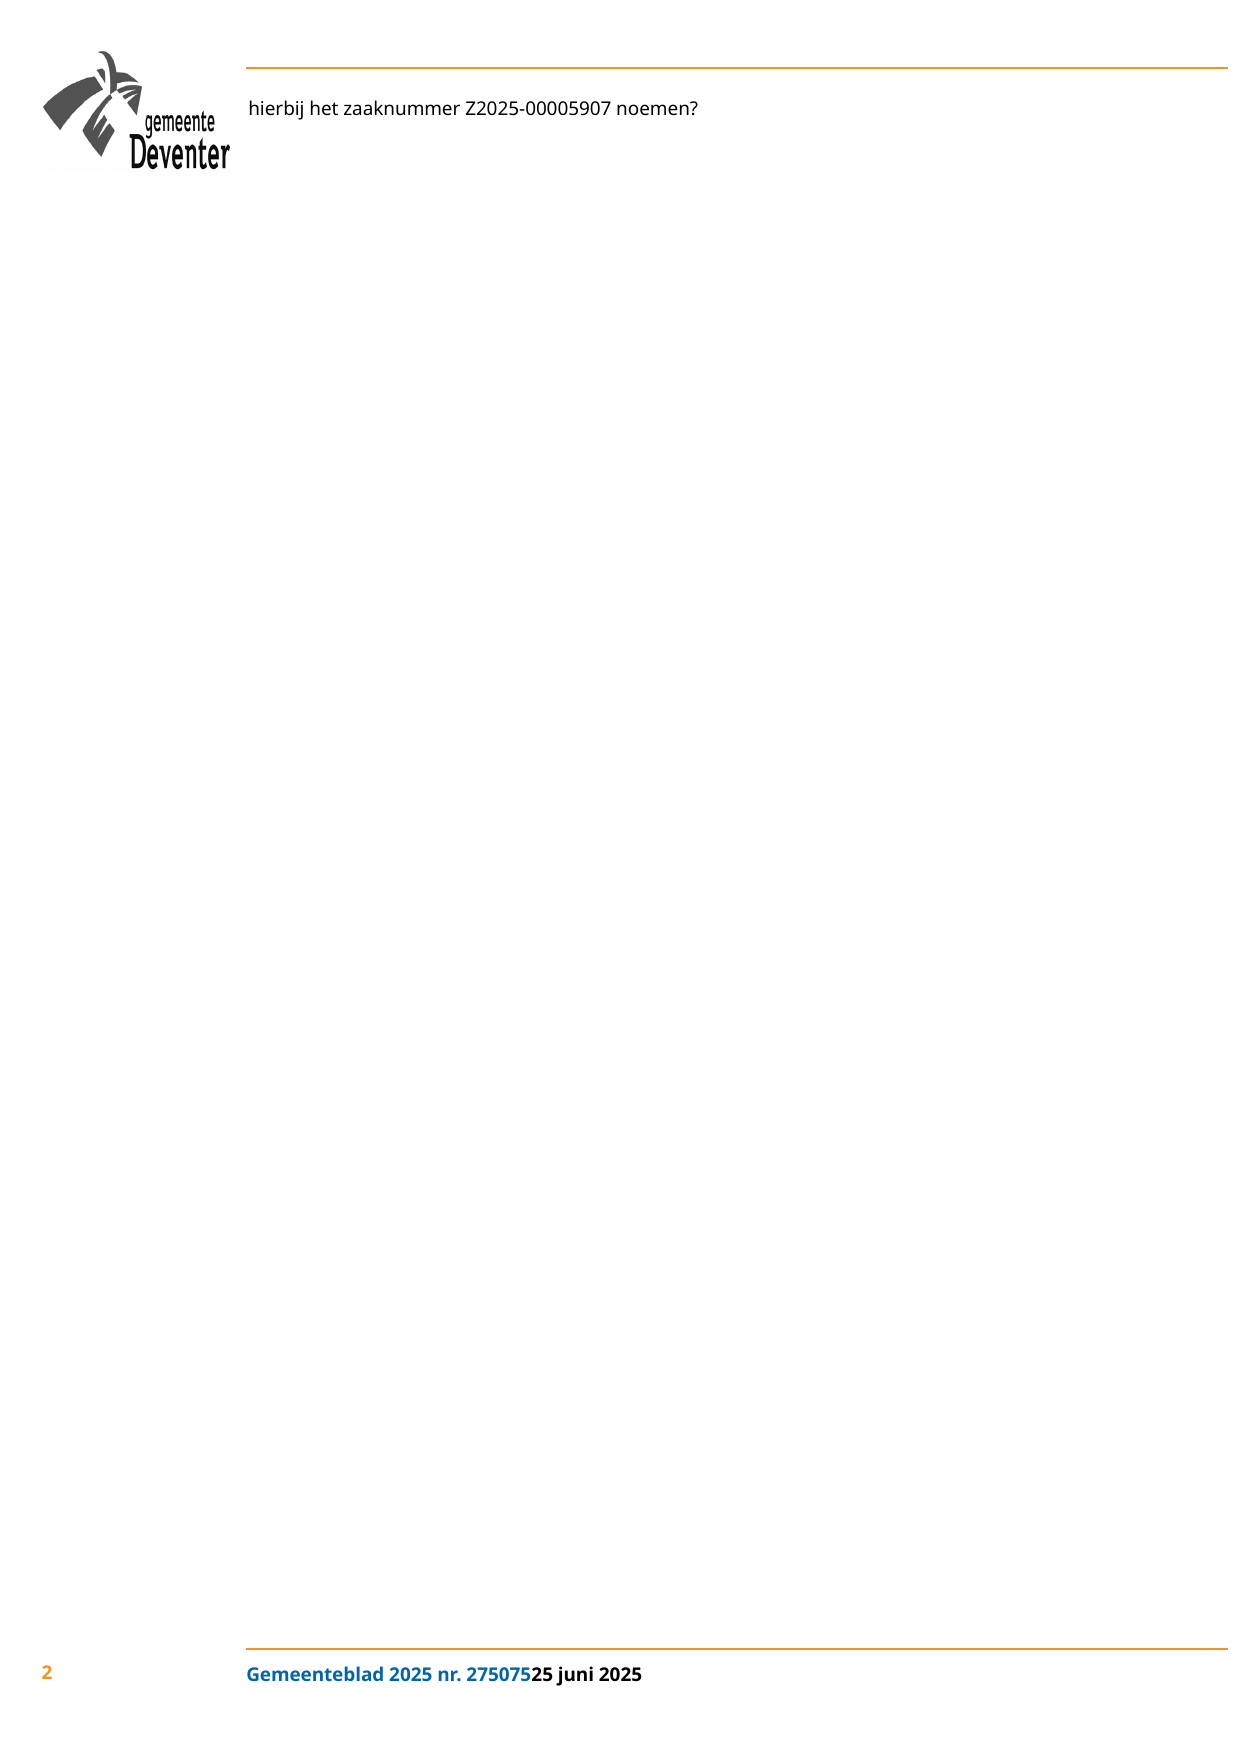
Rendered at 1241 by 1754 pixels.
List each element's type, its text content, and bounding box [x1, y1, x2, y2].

picture [41, 47, 231, 172]
text hierbij het zaaknummer Z2025-00005907 noemen? [248, 95, 1152, 121]
